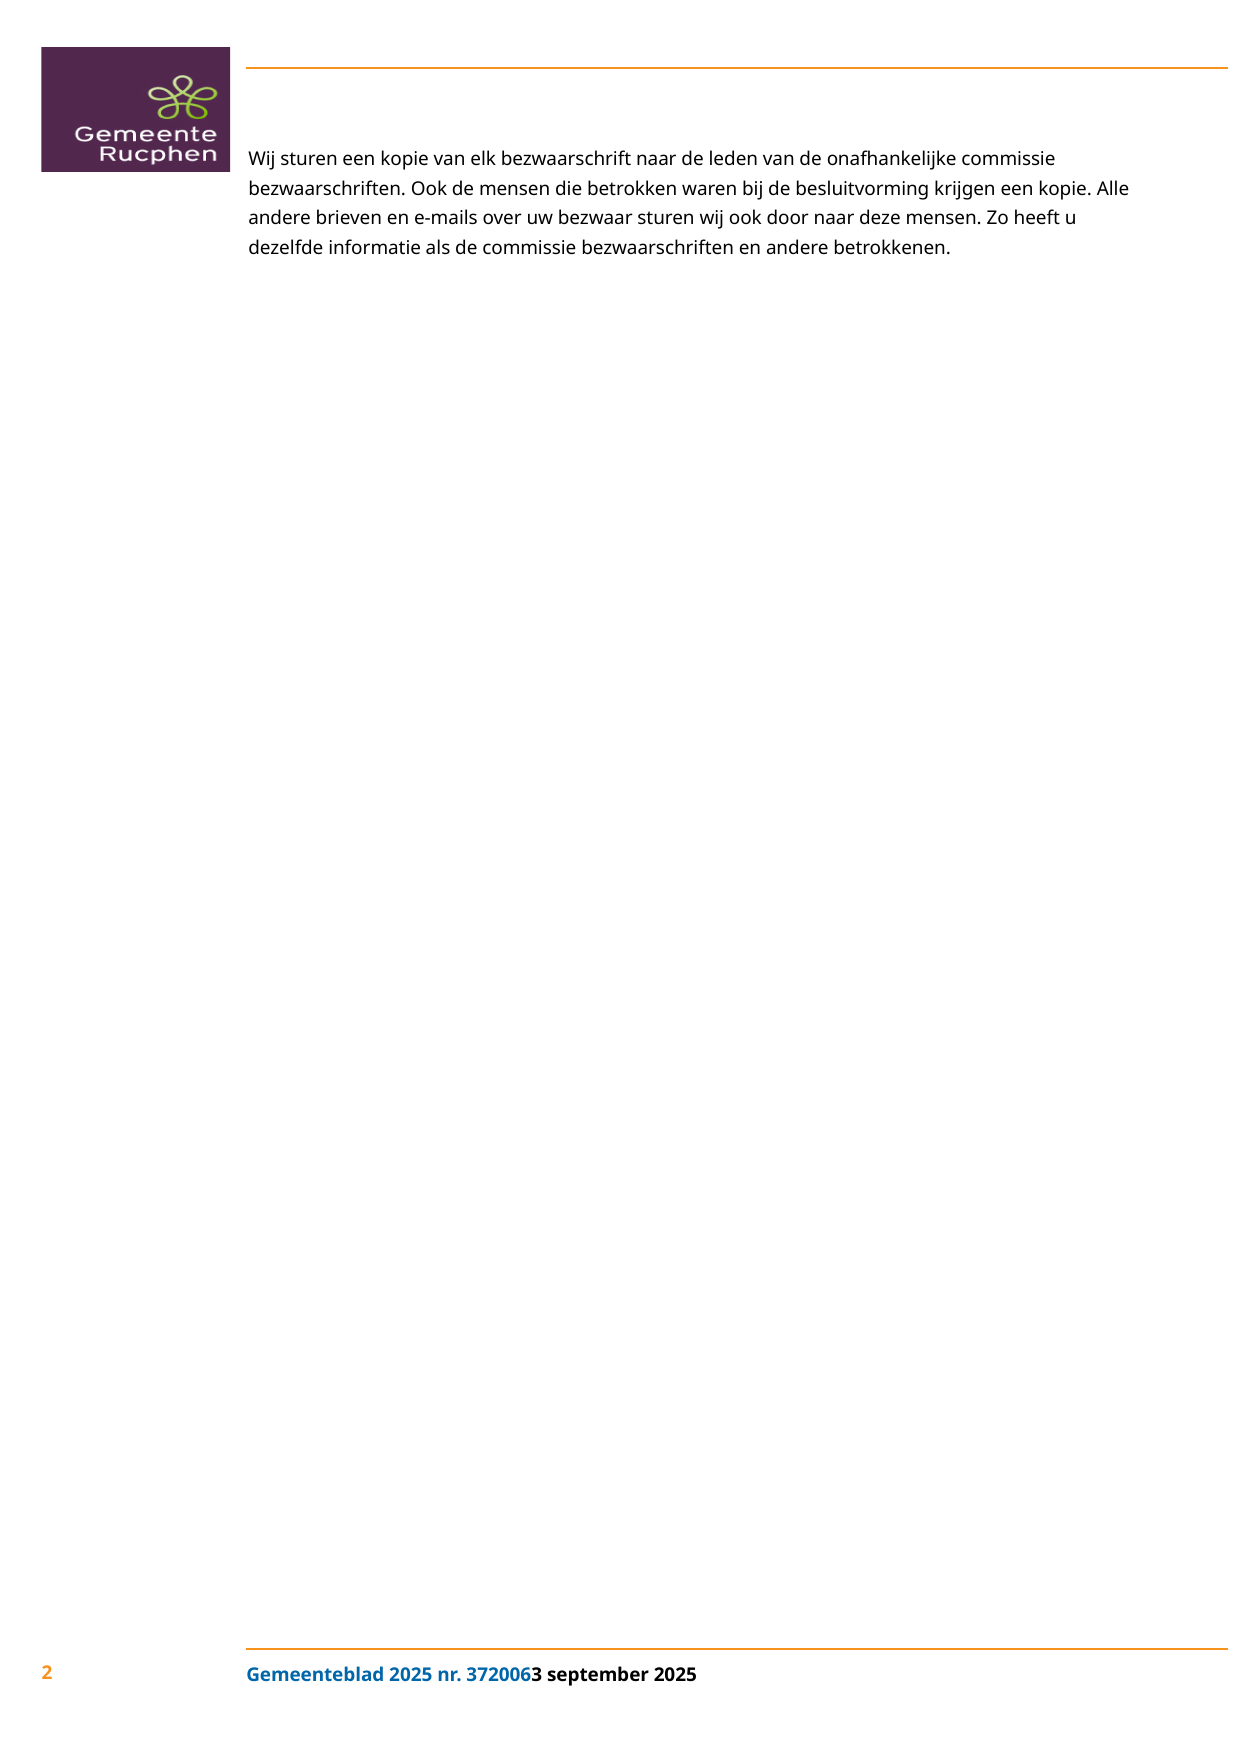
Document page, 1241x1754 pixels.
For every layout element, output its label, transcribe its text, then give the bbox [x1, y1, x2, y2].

text Wij sturen een kopie van elk bezwaarschrift naar de leden van de onafhankelijke commissie bezwaarschriften. Ook de mensen die betrokken waren bij de besluitvorming krijgen een kopie. Alle andere brieven en e-mails over uw bezwaar sturen wij ook door naar deze mensen. Zo heeft u dezelfde informatie als de commissie bezwaarschriften en andere betrokkenen. [248, 145, 1152, 260]
picture [41, 47, 231, 172]
